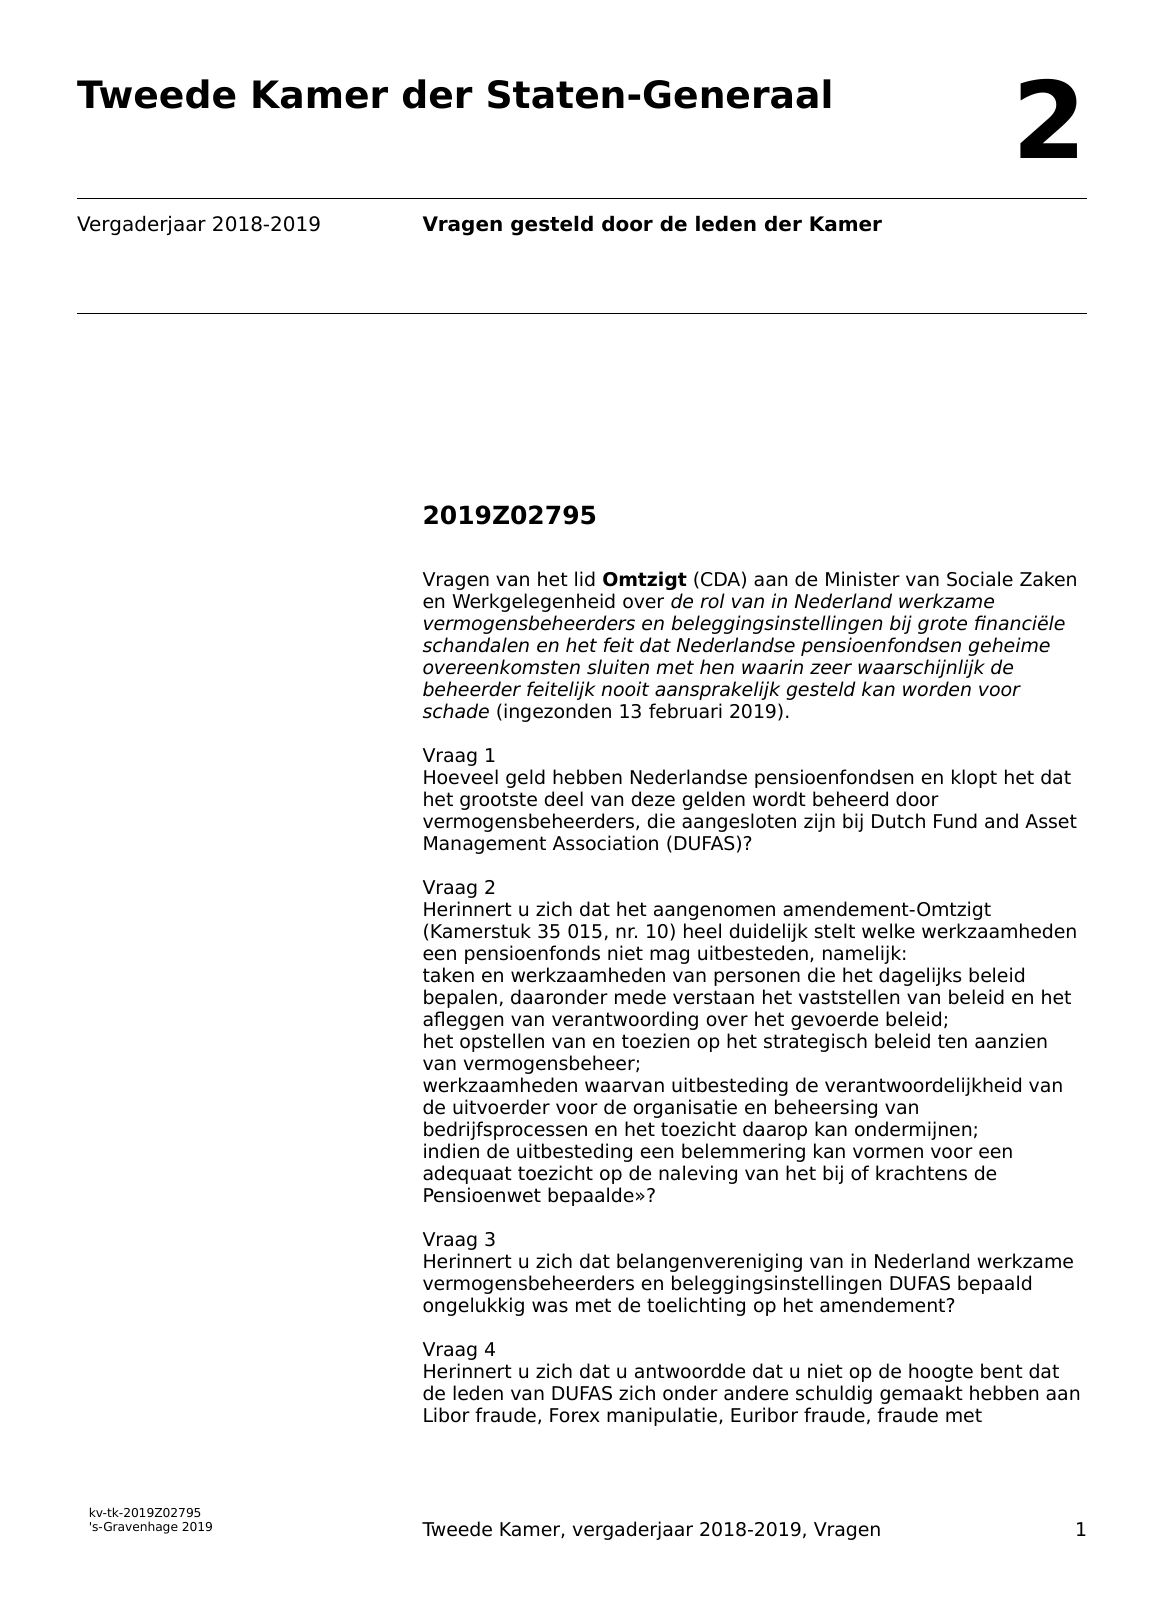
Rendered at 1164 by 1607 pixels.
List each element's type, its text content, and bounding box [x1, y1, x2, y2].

text kv-tk-2019Z02795 [88, 1506, 323, 1520]
text Hoeveel geld hebben Nederlandse pensioenfondsen en klopt het dat het grootste deel van deze gelden wordt beheerd door vermogensbeheerders, die aangesloten zijn bij Dutch Fund and Asset Management Association (DUFAS)? [422, 767, 1087, 855]
text Vragen van het lid Omtzigt (CDA) aan de Minister van Sociale Zaken en Werkgelegenheid over de rol van in Nederland werkzame vermogensbeheerders en beleggingsinstellingen bij grote financiële schandalen en het feit dat Nederlandse pensioenfondsen geheime overeenkomsten sluiten met hen waarin zeer waarschijnlijk de beheerder feitelijk nooit aansprakelijk gesteld kan worden voor schade (ingezonden 13 februari 2019). [422, 569, 1087, 723]
text Vraag 4 [422, 1339, 1087, 1361]
text 's-Gravenhage 2019 [88, 1520, 323, 1534]
text Herinnert u zich dat u antwoordde dat u niet op de hoogte bent dat de leden van DUFAS zich onder andere schuldig gemaakt hebben aan Libor fraude, Forex manipulatie, Euribor fraude, fraude met [422, 1361, 1087, 1427]
text Vraag 1 [422, 745, 1087, 767]
table_header Tweede Kamer der Staten-Generaal [77, 59, 886, 198]
text Herinnert u zich dat het aangenomen amendement-Omtzigt (Kamerstuk 35 015, nr. 10) heel duidelijk stelt welke werkzaamheden een pensioenfonds niet mag uitbesteden, namelijk: [422, 899, 1087, 965]
table_cell Vragen gesteld door de leden der Kamer [422, 199, 1087, 313]
text taken en werkzaamheden van personen die het dagelijks beleid bepalen, daaronder mede verstaan het vaststellen van beleid en het afleggen van verantwoording over het gevoerde beleid; [422, 965, 1087, 1031]
table_header 2 [886, 59, 1087, 198]
text Vraag 3 [422, 1229, 1087, 1251]
text Vraag 2 [422, 877, 1087, 899]
text indien de uitbesteding een belemmering kan vormen voor een adequaat toezicht op de naleving van het bij of krachtens de Pensioenwet bepaalde»? [422, 1141, 1087, 1207]
text 2019Z02795 [422, 501, 1087, 531]
text werkzaamheden waarvan uitbesteding de verantwoordelijkheid van de uitvoerder voor de organisatie en beheersing van bedrijfsprocessen en het toezicht daarop kan ondermijnen; [422, 1075, 1087, 1141]
text Herinnert u zich dat belangenvereniging van in Nederland werkzame vermogensbeheerders en beleggingsinstellingen DUFAS bepaald ongelukkig was met de toelichting op het amendement? [422, 1251, 1087, 1317]
table_cell Vergaderjaar 2018-2019 [77, 199, 422, 313]
text het opstellen van en toezien op het strategisch beleid ten aanzien van vermogensbeheer; [422, 1031, 1087, 1075]
